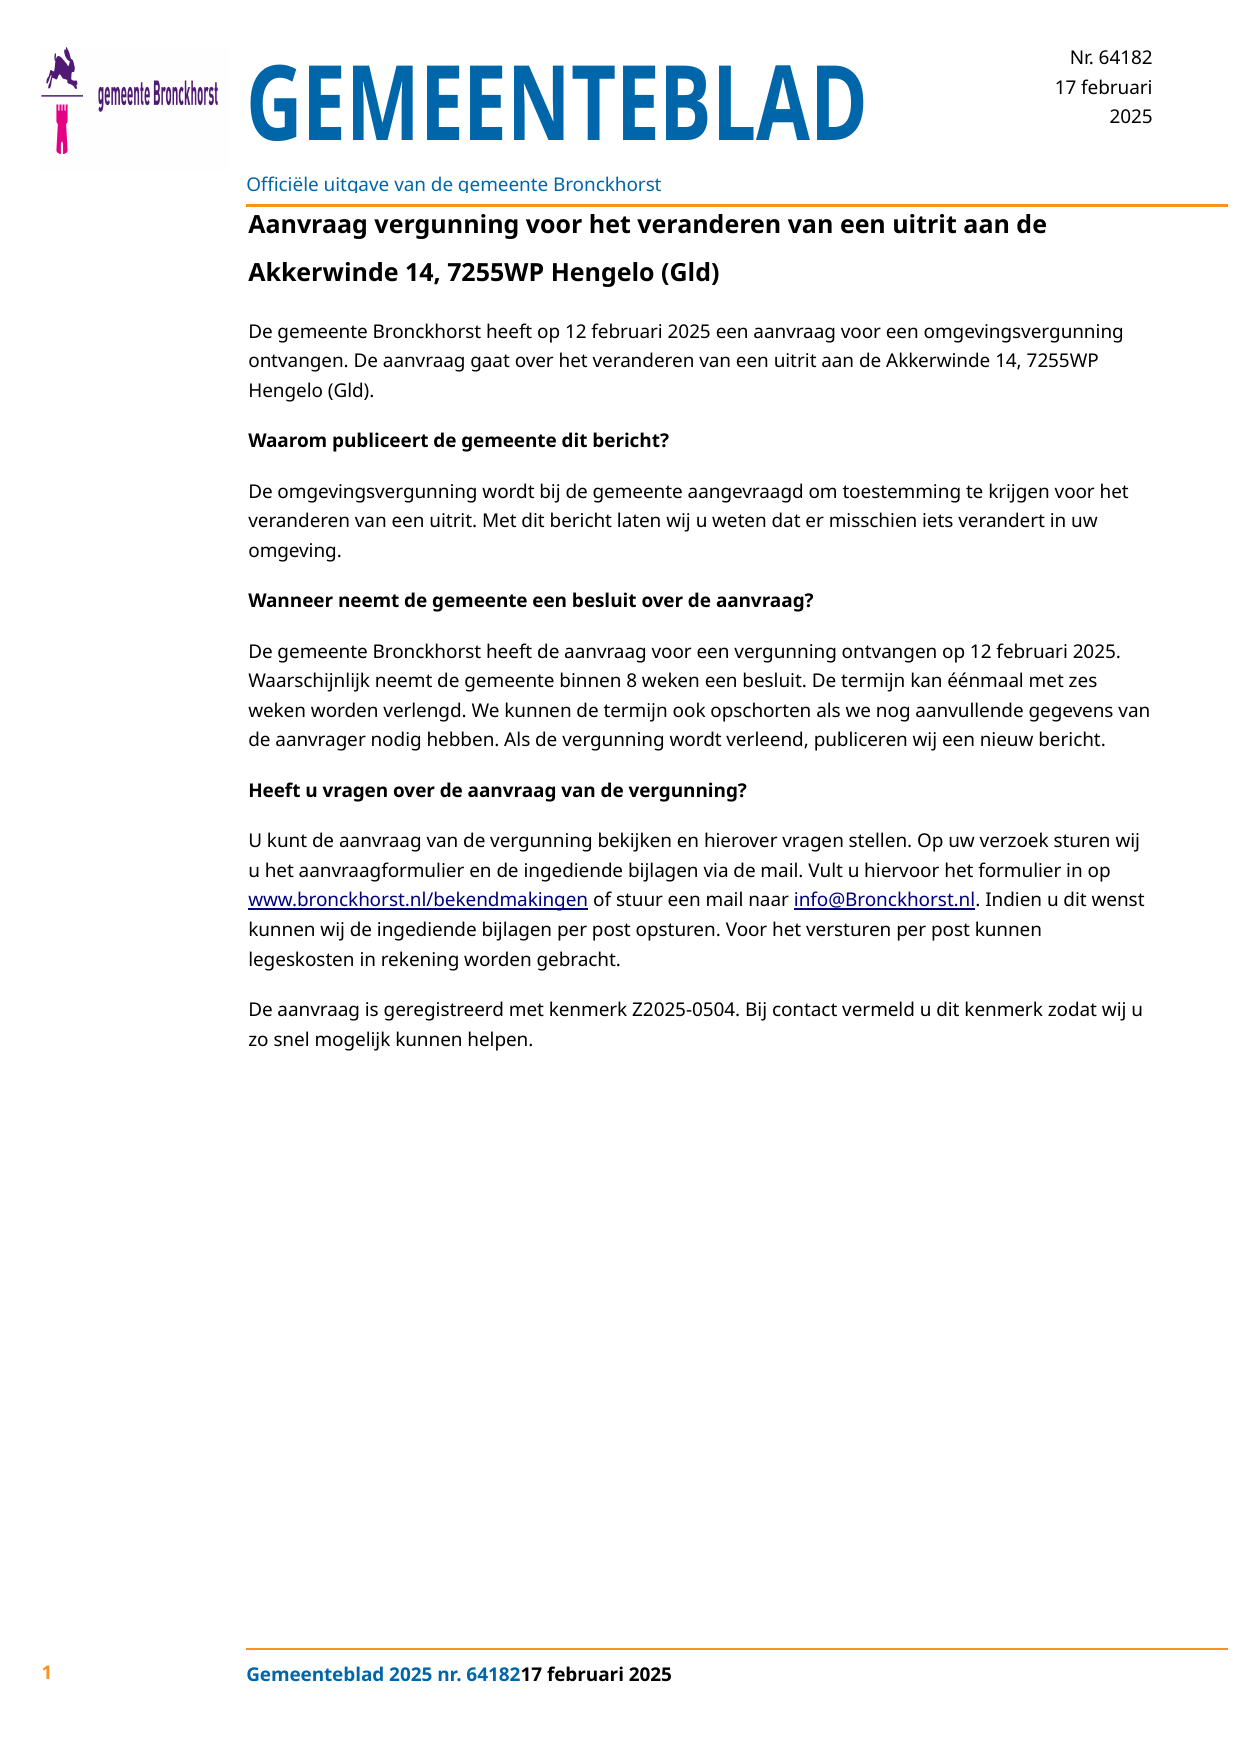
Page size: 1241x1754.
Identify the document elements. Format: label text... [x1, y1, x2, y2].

text U kunt de aanvraag van de vergunning bekijken en hierover vragen stellen. Op uw verzoek sturen wij u het aanvraagformulier en de ingediende bijlagen via de mail. Vult u hiervoor het formulier in op www.bronckhorst.nl/bekendmakingen of stuur een mail naar info@Bronckhorst.nl. Indien u dit wenst kunnen wij de ingediende bijlagen per post opsturen. Voor het versturen per post kunnen legeskosten in rekening worden gebracht. [248, 827, 1152, 972]
text Aanvraag vergunning voor het veranderen van een uitrit aan de Akkerwinde 14, 7255WP Hengelo (Gld) [248, 207, 1152, 288]
text Wanneer neemt de gemeente een besluit over de aanvraag? [248, 587, 1152, 613]
text Waarom publiceert de gemeente dit bericht? [248, 427, 1152, 453]
text De aanvraag is geregistreerd met kenmerk Z2025-0504. Bij contact vermeld u dit kenmerk zodat wij u zo snel mogelijk kunnen helpen. [248, 996, 1152, 1052]
text De gemeente Bronckhorst heeft op 12 februari 2025 een aanvraag voor een omgevingsvergunning ontvangen. De aanvraag gaat over het veranderen van een uitrit aan de Akkerwinde 14, 7255WP Hengelo (Gld). [248, 318, 1152, 403]
text De omgevingsvergunning wordt bij de gemeente aangevraagd om toestemming te krijgen voor het veranderen van een uitrit. Met dit bericht laten wij u weten dat er misschien iets verandert in uw omgeving. [248, 478, 1152, 563]
text De gemeente Bronckhorst heeft de aanvraag voor een vergunning ontvangen op 12 februari 2025. Waarschijnlijk neemt de gemeente binnen 8 weken een besluit. De termijn kan éénmaal met zes weken worden verlengd. We kunnen de termijn ook opschorten als we nog aanvullende gegevens van de aanvrager nodig hebben. Als de vergunning wordt verleend, publiceren wij een nieuw bericht. [248, 638, 1152, 752]
picture [41, 47, 231, 172]
text Heeft u vragen over de aanvraag van de vergunning? [248, 777, 1152, 803]
